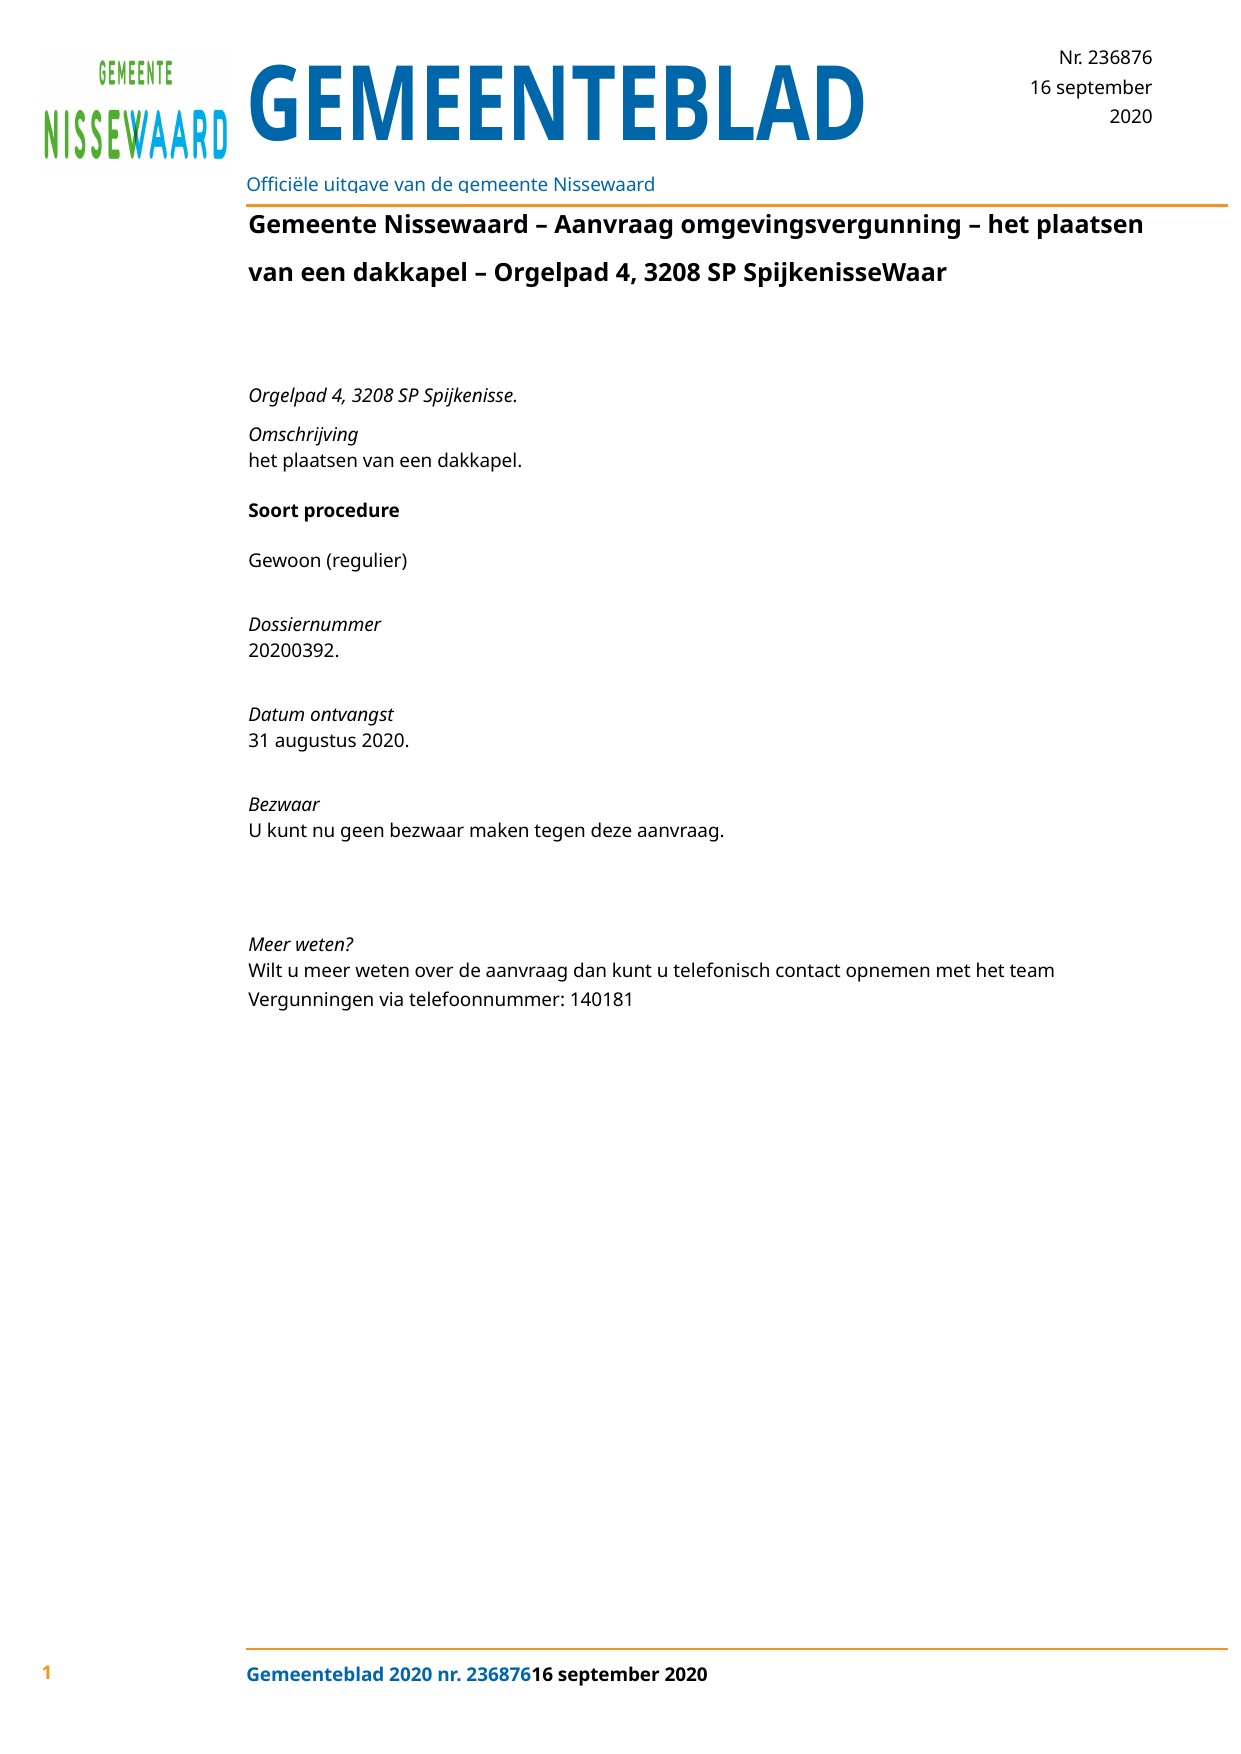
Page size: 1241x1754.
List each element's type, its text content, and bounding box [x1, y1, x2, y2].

text Soort procedure [248, 497, 1152, 523]
text 31 augustus 2020. [248, 727, 1152, 753]
text Omschrijving [248, 421, 1152, 447]
text Dossiernummer [248, 612, 1152, 637]
text Bezwaar [248, 791, 1152, 817]
text Gemeente Nissewaard – Aanvraag omgevingsvergunning – het plaatsen van een dakkapel – Orgelpad 4, 3208 SP SpijkenisseWaar [248, 207, 1152, 288]
text 20200392. [248, 637, 1152, 663]
text het plaatsen van een dakkapel. [248, 447, 1152, 473]
text Meer weten? [248, 931, 1152, 957]
text Datum ontvangst [248, 701, 1152, 727]
picture [41, 47, 231, 172]
text Orgelpad 4, 3208 SP Spijkenisse. [248, 382, 1152, 408]
text U kunt nu geen bezwaar maken tegen deze aanvraag. [248, 817, 1152, 842]
text Wilt u meer weten over de aanvraag dan kunt u telefonisch contact opnemen met het team Vergunningen via telefoonnummer: 140181 [248, 957, 1152, 1012]
text Gewoon (regulier) [248, 548, 1152, 573]
